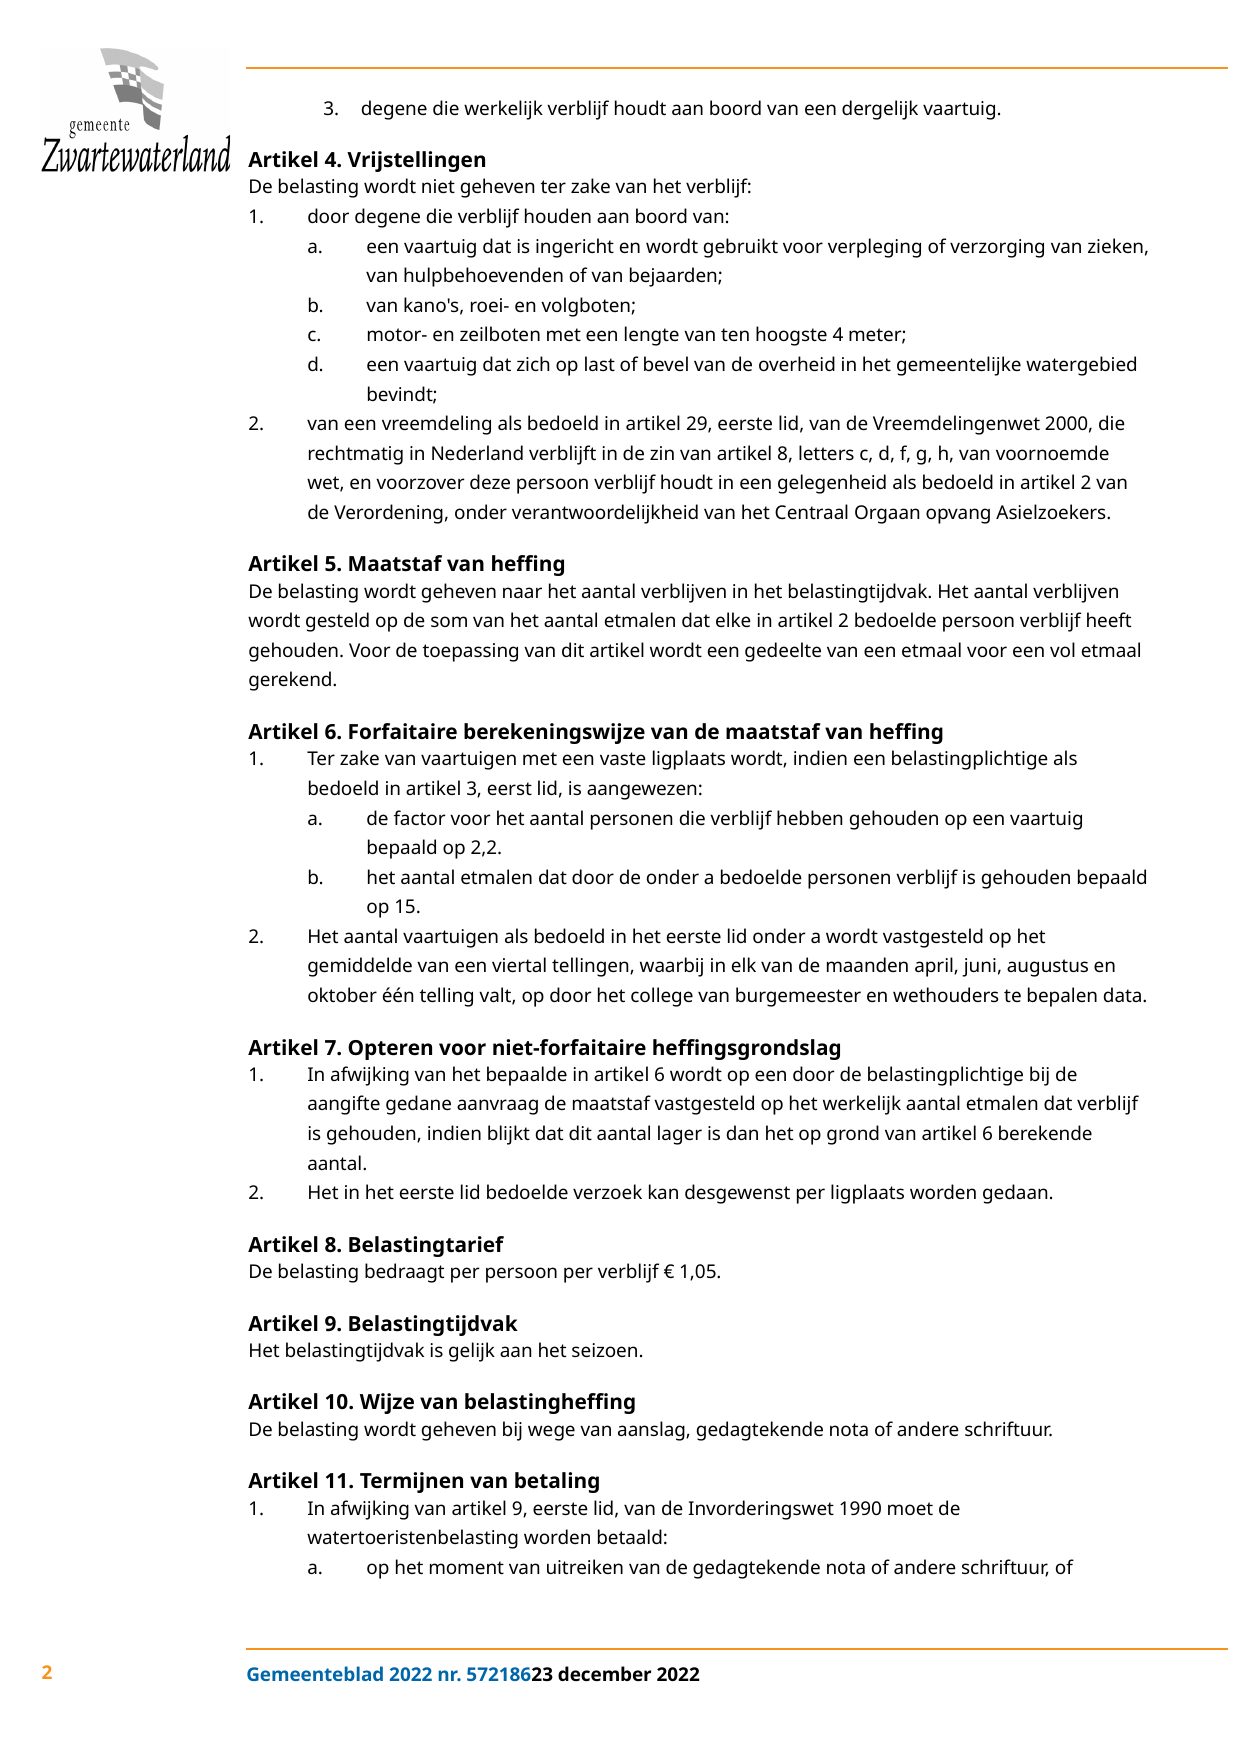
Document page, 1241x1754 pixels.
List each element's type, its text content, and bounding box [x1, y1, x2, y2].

list degene die werkelijk verblijf houdt aan boord van een dergelijk vaartuig. [323, 95, 1152, 121]
list Ter zake van vaartuigen met een vaste ligplaats wordt, indien een belastingplichtige als bedoeld in artikel 3, eerst lid, is aangewezen: [248, 746, 1152, 801]
picture [41, 47, 231, 172]
text Artikel 5. Maatstaf van heffing [248, 549, 1152, 578]
text De belasting wordt niet geheven ter zake van het verblijf: [248, 174, 1152, 199]
list de factor voor het aantal personen die verblijf hebben gehouden op een vaartuig bepaald op 2,2. [307, 805, 1152, 860]
list Het in het eerste lid bedoelde verzoek kan desgewenst per ligplaats worden gedaan. [248, 1179, 1152, 1205]
text Artikel 10. Wijze van belastingheffing [248, 1387, 1152, 1416]
list van een vreemdeling als bedoeld in artikel 29, eerste lid, van de Vreemdelingenwet 2000, die rechtmatig in Nederland verblijft in de zin van artikel 8, letters c, d, f, g, h, van voornoemde wet, en voorzover deze persoon verblijf houdt in een gelegenheid als bedoeld in artikel 2 van de Verordening, onder verantwoordelijkheid van het Centraal Orgaan opvang Asielzoekers. [248, 410, 1152, 525]
list op het moment van uitreiken van de gedagtekende nota of andere schriftuur, of [307, 1554, 1152, 1580]
list een vaartuig dat is ingericht en wordt gebruikt voor verpleging of verzorging van zieken, van hulpbehoevenden of van bejaarden; [307, 233, 1152, 288]
text Artikel 6. Forfaitaire berekeningswijze van de maatstaf van heffing [248, 717, 1152, 746]
list In afwijking van artikel 9, eerste lid, van de Invorderingswet 1990 moet de watertoeristenbelasting worden betaald: [248, 1495, 1152, 1550]
list van kano's, roei- en volgboten; [307, 292, 1152, 318]
text Het belastingtijdvak is gelijk aan het seizoen. [248, 1337, 1152, 1363]
text Artikel 7. Opteren voor niet-forfaitaire heffingsgrondslag [248, 1033, 1152, 1061]
text Artikel 8. Belastingtarief [248, 1230, 1152, 1258]
text Artikel 4. Vrijstellingen [248, 145, 1152, 174]
text De belasting wordt geheven bij wege van aanslag, gedagtekende nota of andere schriftuur. [248, 1416, 1152, 1442]
text Artikel 9. Belastingtijdvak [248, 1309, 1152, 1337]
text Artikel 11. Termijnen van betaling [248, 1466, 1152, 1495]
list het aantal etmalen dat door de onder a bedoelde personen verblijf is gehouden bepaald op 15. [307, 864, 1152, 919]
list een vaartuig dat zich op last of bevel van de overheid in het gemeentelijke watergebied bevindt; [307, 351, 1152, 406]
text De belasting bedraagt per persoon per verblijf € 1,05. [248, 1258, 1152, 1284]
list motor- en zeilboten met een lengte van ten hoogste 4 meter; [307, 322, 1152, 347]
list Het aantal vaartuigen als bedoeld in het eerste lid onder a wordt vastgesteld op het gemiddelde van een viertal tellingen, waarbij in elk van de maanden april, juni, augustus en oktober één telling valt, op door het college van burgemeester en wethouders te bepalen data. [248, 923, 1152, 1008]
list door degene die verblijf houden aan boord van: [248, 203, 1152, 229]
list In afwijking van het bepaalde in artikel 6 wordt op een door de belastingplichtige bij de aangifte gedane aanvraag de maatstaf vastgesteld op het werkelijk aantal etmalen dat verblijf is gehouden, indien blijkt dat dit aantal lager is dan het op grond van artikel 6 berekende aantal. [248, 1061, 1152, 1176]
text De belasting wordt geheven naar het aantal verblijven in het belastingtijdvak. Het aantal verblijven wordt gesteld op de som van het aantal etmalen dat elke in artikel 2 bedoelde persoon verblijf heeft gehouden. Voor de toepassing van dit artikel wordt een gedeelte van een etmaal voor een vol etmaal gerekend. [248, 578, 1152, 692]
